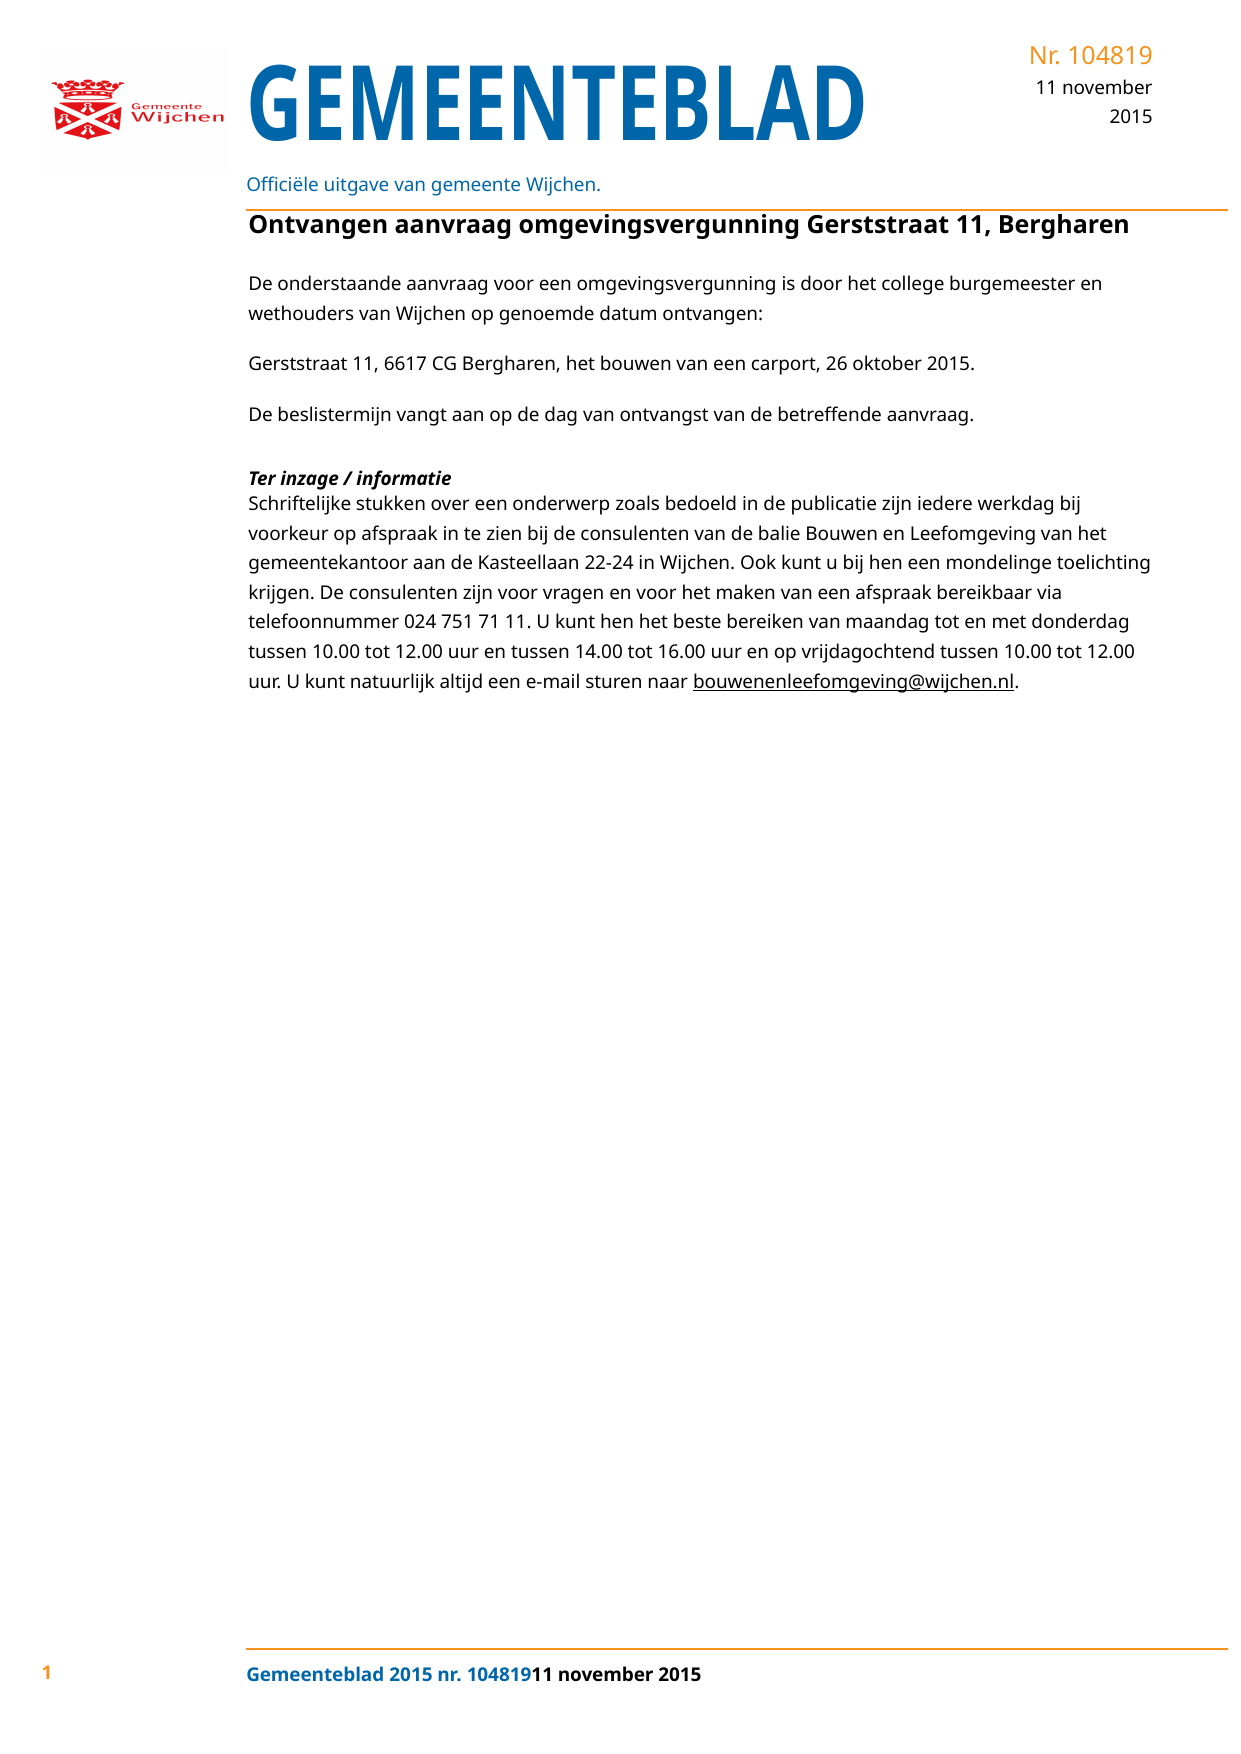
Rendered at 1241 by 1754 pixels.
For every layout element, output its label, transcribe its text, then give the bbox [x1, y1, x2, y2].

text Ontvangen aanvraag omgevingsvergunning Gerststraat 11, Bergharen [248, 211, 1152, 241]
text Schriftelijke stukken over een onderwerp zoals bedoeld in de publicatie zijn iedere werkdag bij voorkeur op afspraak in te zien bij de consulenten van de balie Bouwen en Leefomgeving van het gemeentekantoor aan de Kasteellaan 22-24 in Wijchen. Ook kunt u bij hen een mondelinge toelichting krijgen. De consulenten zijn voor vragen en voor het maken van een afspraak bereikbaar via telefoonnummer 024 751 71 11. U kunt hen het beste bereiken van maandag tot en met donderdag tussen 10.00 tot 12.00 uur en tussen 14.00 tot 16.00 uur en op vrijdagochtend tussen 10.00 tot 12.00 uur. U kunt natuurlijk altijd een e-mail sturen naar bouwenenleefomgeving@wijchen.nl. [248, 490, 1152, 694]
text De beslistermijn vangt aan op de dag van ontvangst van de betreffende aanvraag. [248, 401, 1152, 426]
picture [41, 47, 231, 172]
text Gerststraat 11, 6617 CG Bergharen, het bouwen van een carport, 26 oktober 2015. [248, 350, 1152, 376]
text De onderstaande aanvraag voor een omgevingsvergunning is door het college burgemeester en wethouders van Wijchen op genoemde datum ontvangen: [248, 270, 1152, 326]
text Ter inzage / informatie [248, 465, 1152, 490]
